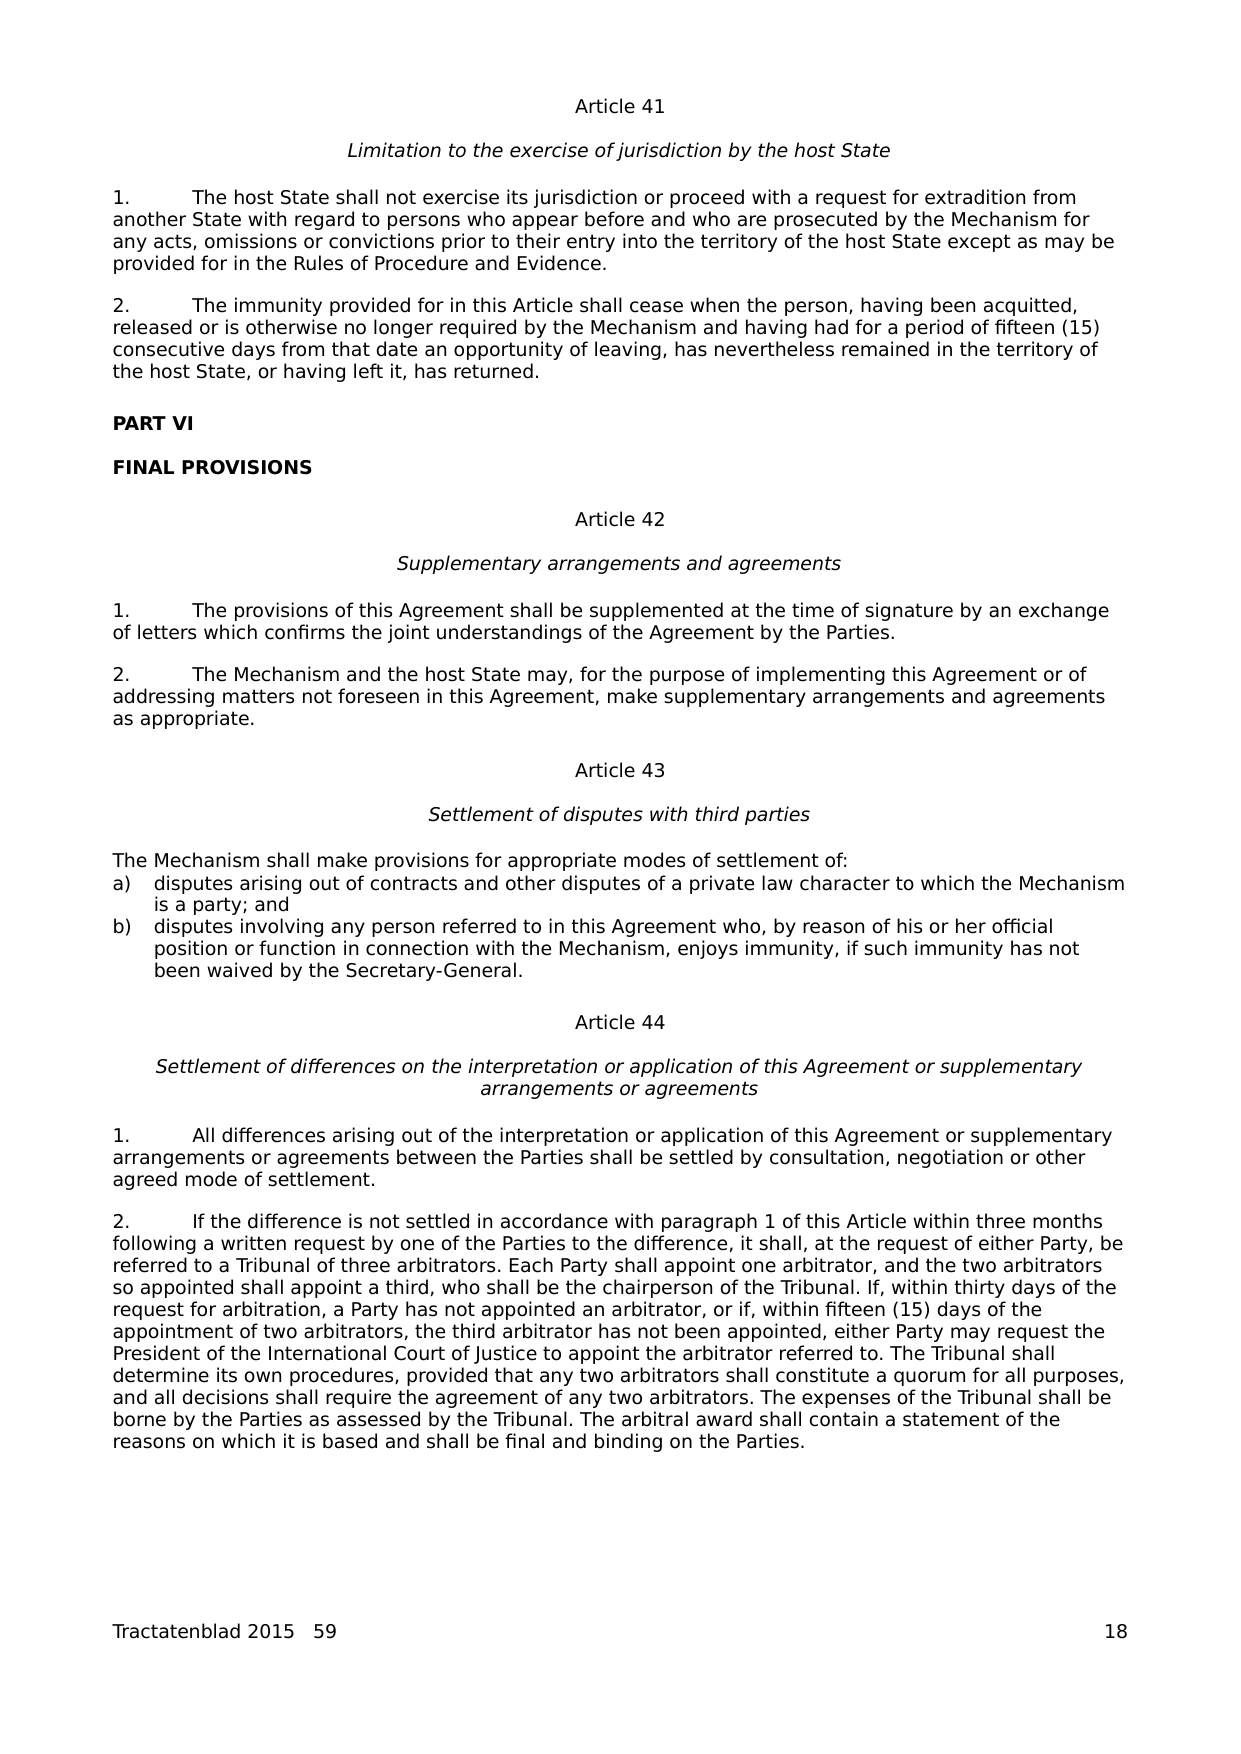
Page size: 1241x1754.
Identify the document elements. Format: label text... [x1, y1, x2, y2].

subtitle Article 44 Settlement of differences on the interpretation or application of this Agreement or supplementary arrangements or agreements [112, 1012, 1128, 1100]
text 2. The immunity provided for in this Article shall cease when the person, having been acquitted, released or is otherwise no longer required by the Mechanism and having had for a period of fifteen (15) consecutive days from that date an opportunity of leaving, has nevertheless remained in the territory of the host State, or having left it, has returned. [112, 295, 1128, 383]
subtitle Article 41 Limitation to the exercise of jurisdiction by the host State [112, 96, 1128, 162]
text The Mechanism shall make provisions for appropriate modes of settlement of: [112, 850, 1128, 872]
text 2. The Mechanism and the host State may, for the purpose of implementing this Agreement or of addressing matters not foreseen in this Agreement, make supplementary arrangements and agreements as appropriate. [112, 663, 1128, 729]
subtitle PART VI FINAL PROVISIONS [112, 413, 1128, 479]
subtitle Article 42 Supplementary arrangements and agreements [112, 509, 1128, 574]
text 1. The host State shall not exercise its jurisdiction or proceed with a request for extradition from another State with regard to persons who appear before and who are prosecuted by the Mechanism for any acts, omissions or convictions prior to their entry into the territory of the host State except as may be provided for in the Rules of Procedure and Evidence. [112, 187, 1128, 275]
text a) disputes arising out of contracts and other disputes of a private law character to which the Mechanism is a party; and [112, 872, 1128, 916]
text 2. If the difference is not settled in accordance with paragraph 1 of this Article within three months following a written request by one of the Parties to the difference, it shall, at the request of either Party, be referred to a Tribunal of three arbitrators. Each Party shall appoint one arbitrator, and the two arbitrators so appointed shall appoint a third, who shall be the chairperson of the Tribunal. If, within thirty days of the request for arbitration, a Party has not appointed an arbitrator, or if, within fifteen (15) days of the appointment of two arbitrators, the third arbitrator has not been appointed, either Party may request the President of the International Court of Justice to appoint the arbitrator referred to. The Tribunal shall determine its own procedures, provided that any two arbitrators shall constitute a quorum for all purposes, and all decisions shall require the agreement of any two arbitrators. The expenses of the Tribunal shall be borne by the Parties as assessed by the Tribunal. The arbitral award shall contain a statement of the reasons on which it is based and shall be final and binding on the Parties. [112, 1211, 1128, 1453]
text 1. All differences arising out of the interpretation or application of this Agreement or supplementary arrangements or agreements between the Parties shall be settled by consultation, negotiation or other agreed mode of settlement. [112, 1125, 1128, 1191]
subtitle Article 43 Settlement of disputes with third parties [112, 759, 1128, 825]
text b) disputes involving any person referred to in this Agreement who, by reason of his or her official position or function in connection with the Mechanism, enjoys immunity, if such immunity has not been waived by the Secretary-General. [112, 916, 1128, 982]
text 1. The provisions of this Agreement shall be supplemented at the time of signature by an exchange of letters which confirms the joint understandings of the Agreement by the Parties. [112, 599, 1128, 643]
